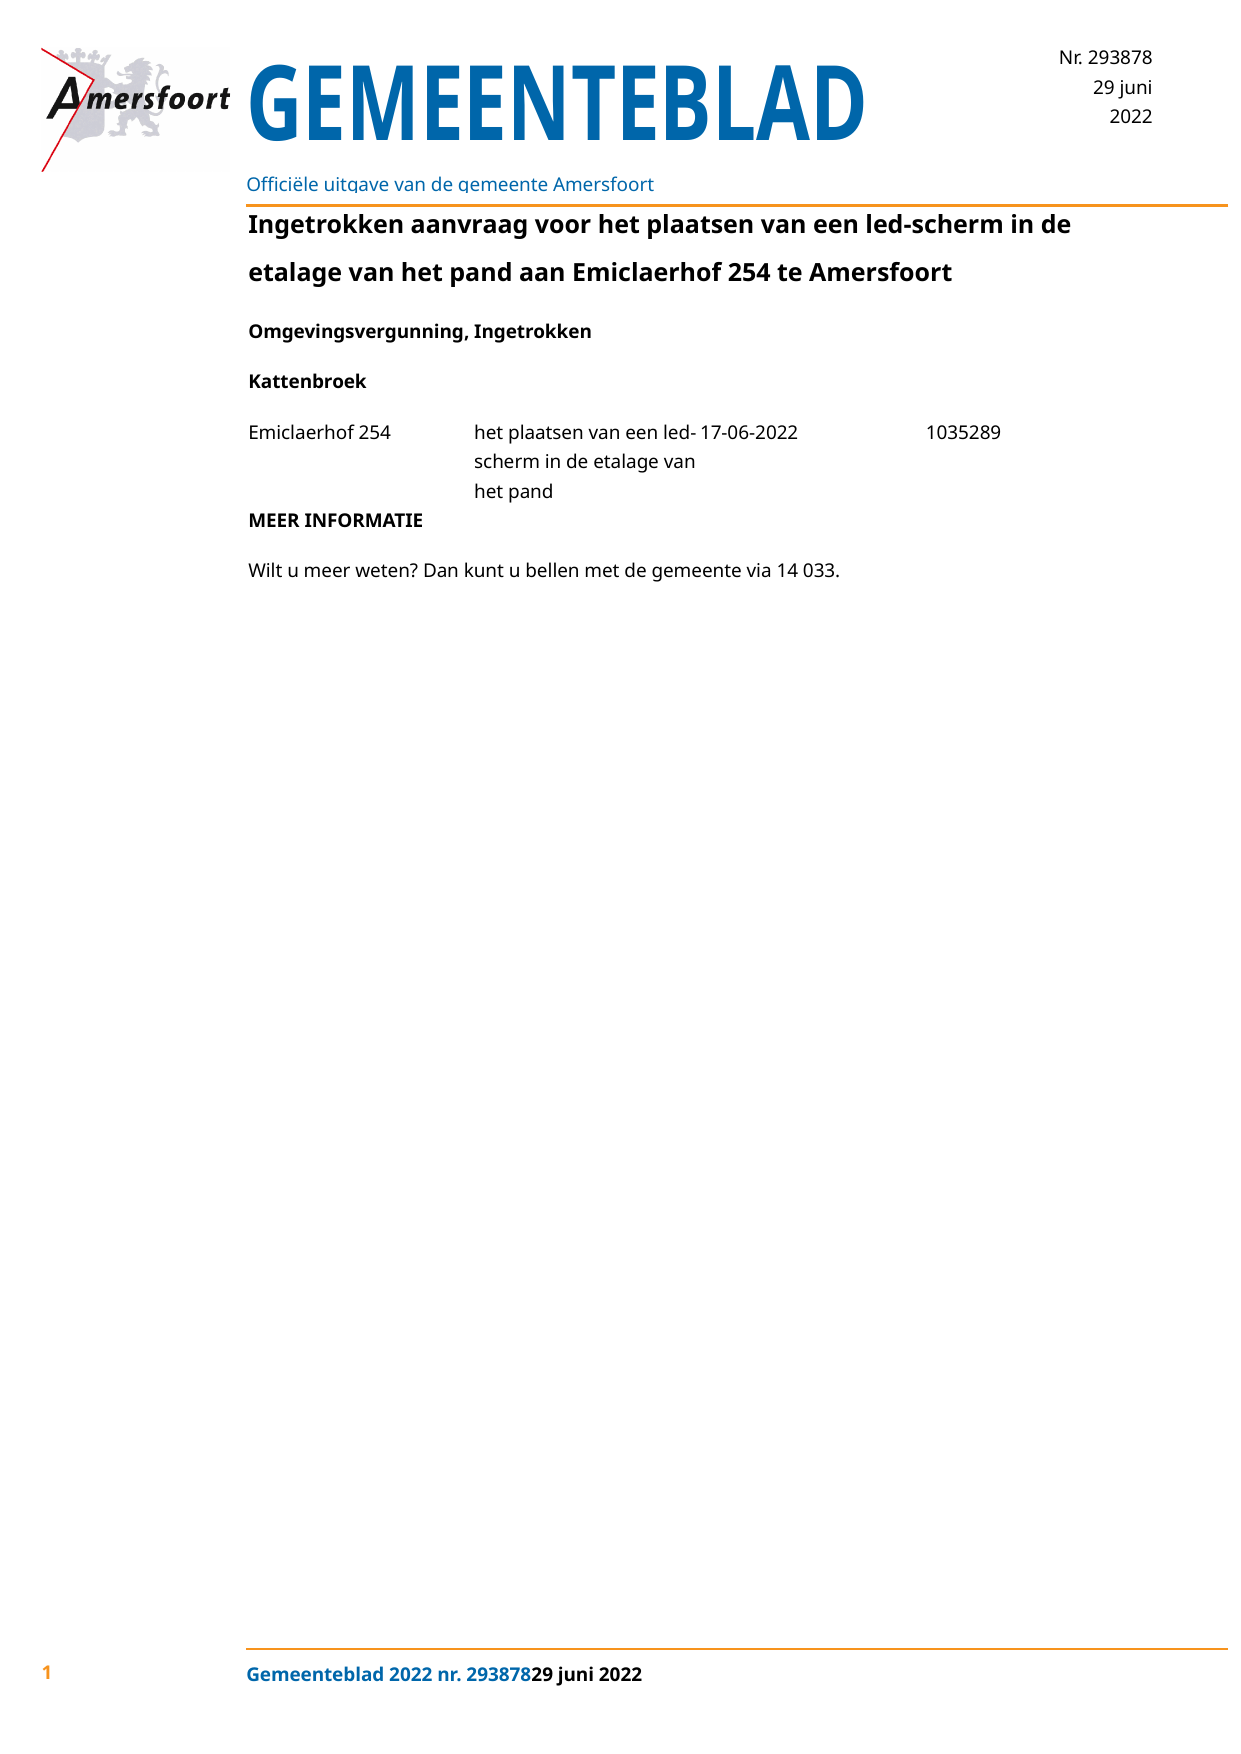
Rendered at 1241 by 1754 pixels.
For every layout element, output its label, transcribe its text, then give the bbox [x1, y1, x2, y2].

text Kattenbroek [248, 368, 1152, 394]
table_header Emiclaerhof 254 [248, 419, 474, 504]
text Ingetrokken aanvraag voor het plaatsen van een led-scherm in de etalage van het pand aan Emiclaerhof 254 te Amersfoort [248, 207, 1152, 288]
text MEER INFORMATIE [248, 507, 1152, 533]
table_header het plaatsen van een led-scherm in de etalage van het pand [474, 419, 700, 504]
table_header 17-06-2022 [700, 419, 926, 504]
text Omgevingsvergunning, Ingetrokken [248, 318, 1152, 344]
picture [41, 47, 231, 172]
table_header 1035289 [926, 419, 1152, 504]
text Wilt u meer weten? Dan kunt u bellen met de gemeente via 14 033. [248, 557, 1152, 583]
